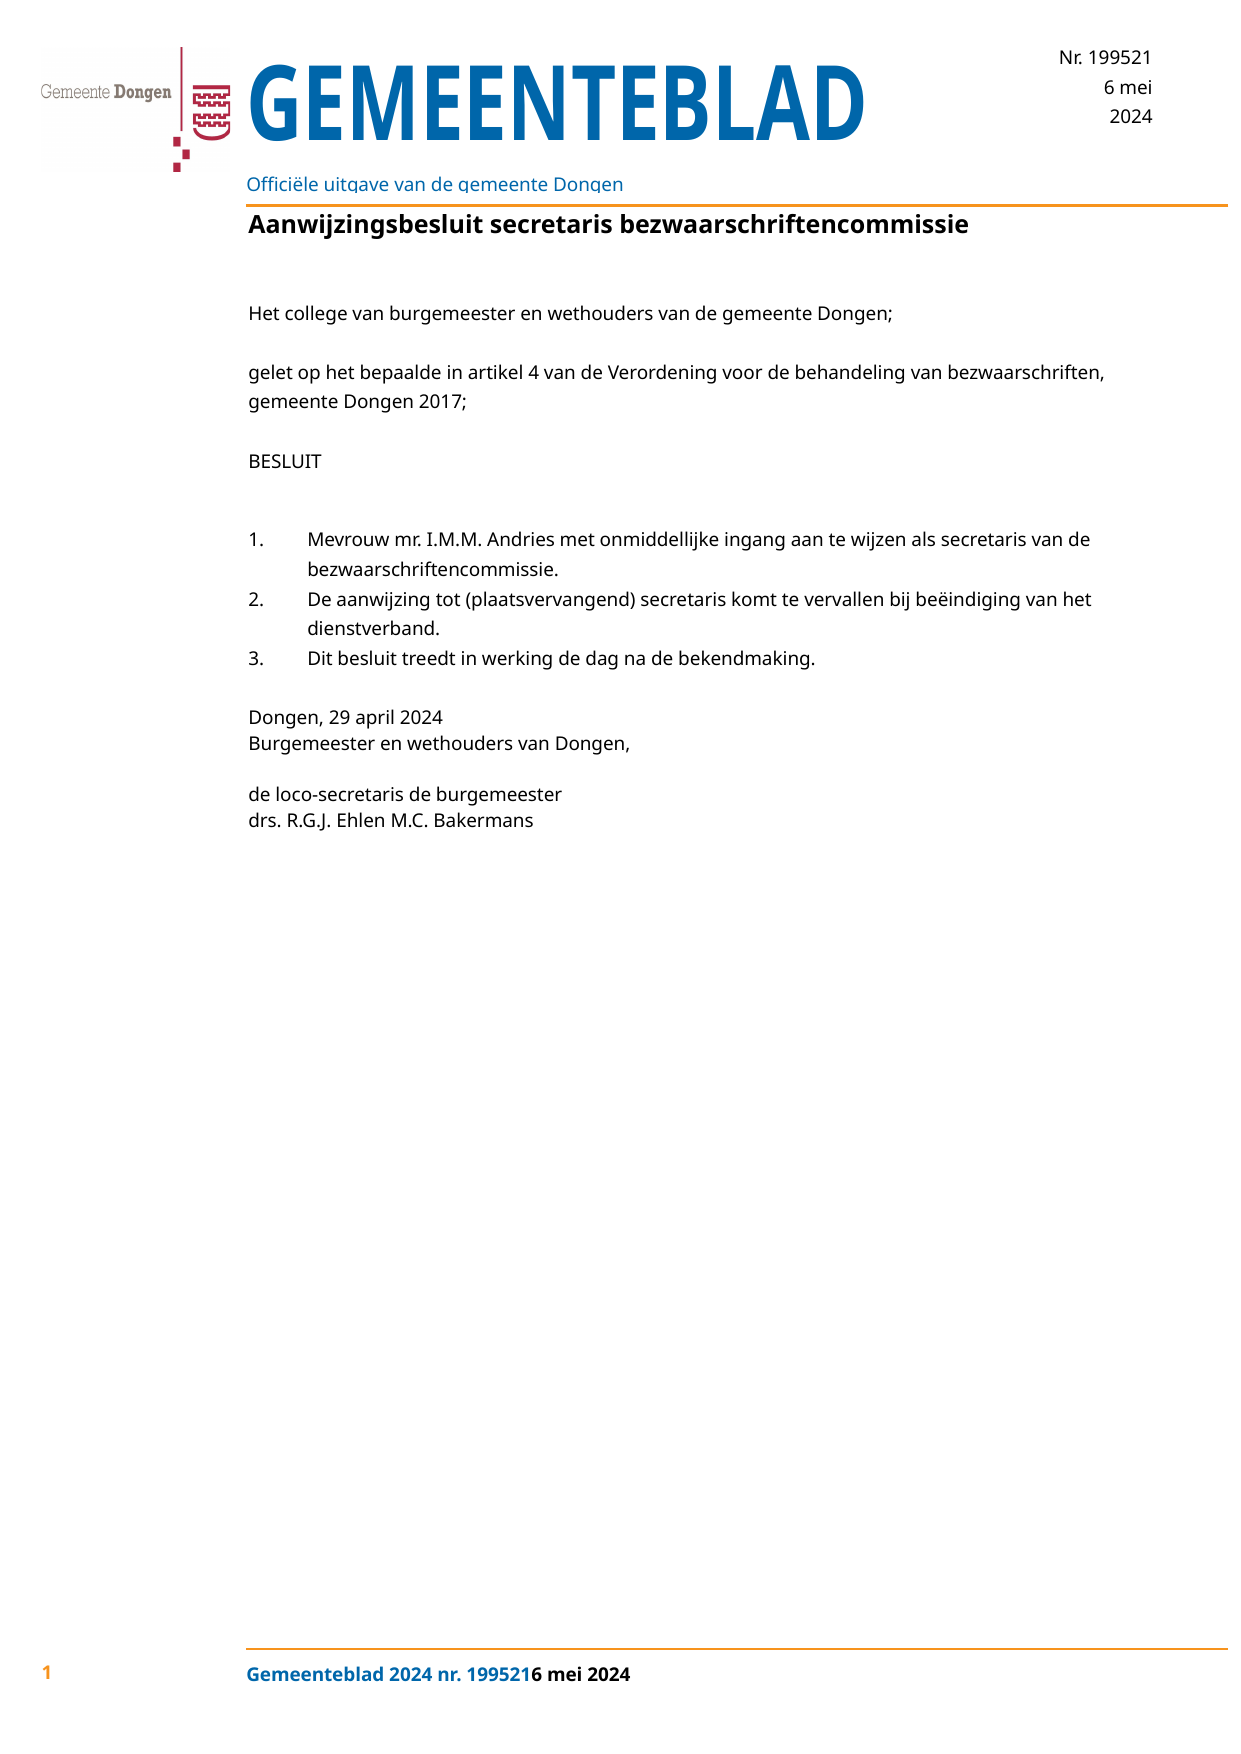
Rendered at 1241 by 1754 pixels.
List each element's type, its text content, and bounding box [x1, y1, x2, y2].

text drs. R.G.J. Ehlen M.C. Bakermans [248, 807, 1152, 833]
list De aanwijzing tot (plaatsvervangend) secretaris komt te vervallen bij beëindiging van het dienstverband. [248, 586, 1152, 641]
list Dit besluit treedt in werking de dag na de bekendmaking. [248, 645, 1152, 671]
text BESLUIT [248, 448, 1152, 473]
list Mevrouw mr. I.M.M. Andries met onmiddellijke ingang aan te wijzen als secretaris van de bezwaarschriftencommissie. [248, 527, 1152, 582]
text Dongen, 29 april 2024 [248, 704, 1152, 730]
text gelet op het bepaalde in artikel 4 van de Verordening voor de behandeling van bezwaarschriften, gemeente Dongen 2017; [248, 359, 1152, 414]
text Het college van burgemeester en wethouders van de gemeente Dongen; [248, 300, 1152, 326]
text Burgemeester en wethouders van Dongen, [248, 730, 1152, 756]
picture [41, 47, 231, 172]
text de loco-secretaris de burgemeester [248, 781, 1152, 807]
text Aanwijzingsbesluit secretaris bezwaarschriftencommissie [248, 207, 1152, 241]
